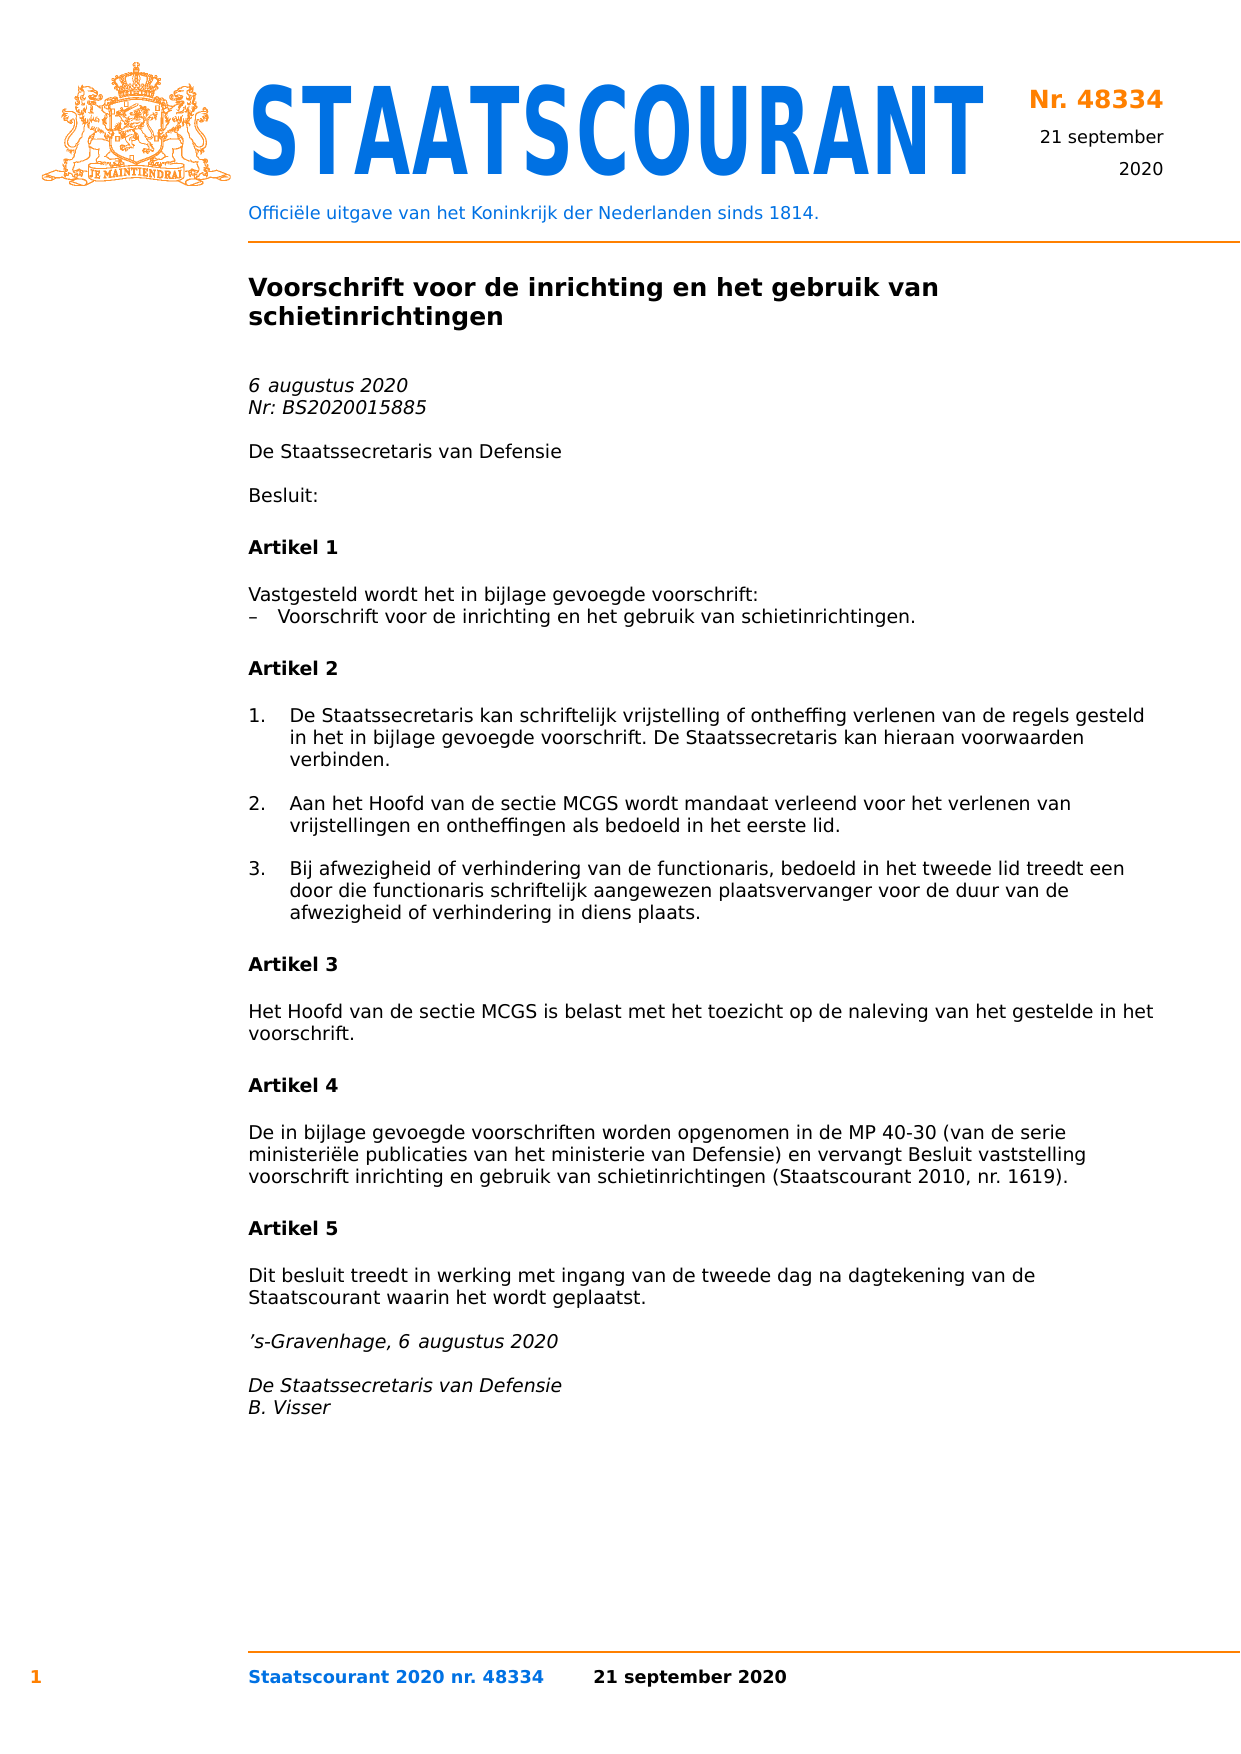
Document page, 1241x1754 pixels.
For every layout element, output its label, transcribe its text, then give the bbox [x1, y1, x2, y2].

subtitle Artikel 1 [248, 537, 1163, 559]
text De in bijlage gevoegde voorschriften worden opgenomen in de MP 40-30 (van de serie ministeriële publicaties van het ministerie van Defensie) en vervangt Besluit vaststelling voorschrift inrichting en gebruik van schietinrichtingen (Staatscourant 2010, nr. 1619). [248, 1122, 1163, 1188]
table_cell 21 september [998, 121, 1240, 153]
table_header [25, 62, 248, 241]
text – Voorschrift voor de inrichting en het gebruik van schietinrichtingen. [248, 606, 1163, 628]
text 1. De Staatssecretaris kan schriftelijk vrijstelling of ontheffing verlenen van de regels gesteld in het in bijlage gevoegde voorschrift. De Staatssecretaris kan hieraan voorwaarden verbinden. [248, 705, 1163, 771]
text De Staatssecretaris van Defensie B. Visser [248, 1375, 1163, 1419]
subtitle Voorschrift voor de inrichting en het gebruik van schietinrichtingen [248, 273, 1163, 331]
table_cell Officiële uitgave van het Koninkrijk der Nederlanden sinds 1814. [248, 203, 1240, 241]
subtitle Artikel 4 [248, 1075, 1163, 1097]
text Dit besluit treedt in werking met ingang van de tweede dag na dagtekening van de Staatscourant waarin het wordt geplaatst. [248, 1265, 1163, 1309]
text ’s-Gravenhage, 6 augustus 2020 [248, 1331, 1163, 1353]
text 2. Aan het Hoofd van de sectie MCGS wordt mandaat verleend voor het verlenen van vrijstellingen en ontheffingen als bedoeld in het eerste lid. [248, 792, 1163, 836]
subtitle Artikel 2 [248, 658, 1163, 680]
subtitle Artikel 3 [248, 954, 1163, 976]
text 3. Bij afwezigheid of verhindering van de functionaris, bedoeld in het tweede lid treedt een door die functionaris schriftelijk aangewezen plaatsvervanger voor de duur van de afwezigheid of verhindering in diens plaats. [248, 858, 1163, 924]
text De Staatssecretaris van Defensie [248, 441, 1163, 463]
subtitle Artikel 5 [248, 1218, 1163, 1240]
text Nr: BS2020015885 [248, 397, 1163, 419]
table_cell 2020 [998, 153, 1240, 203]
table_header STAATSCOURANT [248, 62, 998, 203]
picture [41, 62, 231, 186]
text Vastgesteld wordt het in bijlage gevoegde voorschrift: [248, 584, 1163, 606]
text 6 augustus 2020 [248, 375, 1163, 397]
table_header Nr. 48334 [998, 62, 1240, 121]
text Besluit: [248, 485, 1163, 507]
text Het Hoofd van de sectie MCGS is belast met het toezicht op de naleving van het gestelde in het voorschrift. [248, 1001, 1163, 1045]
